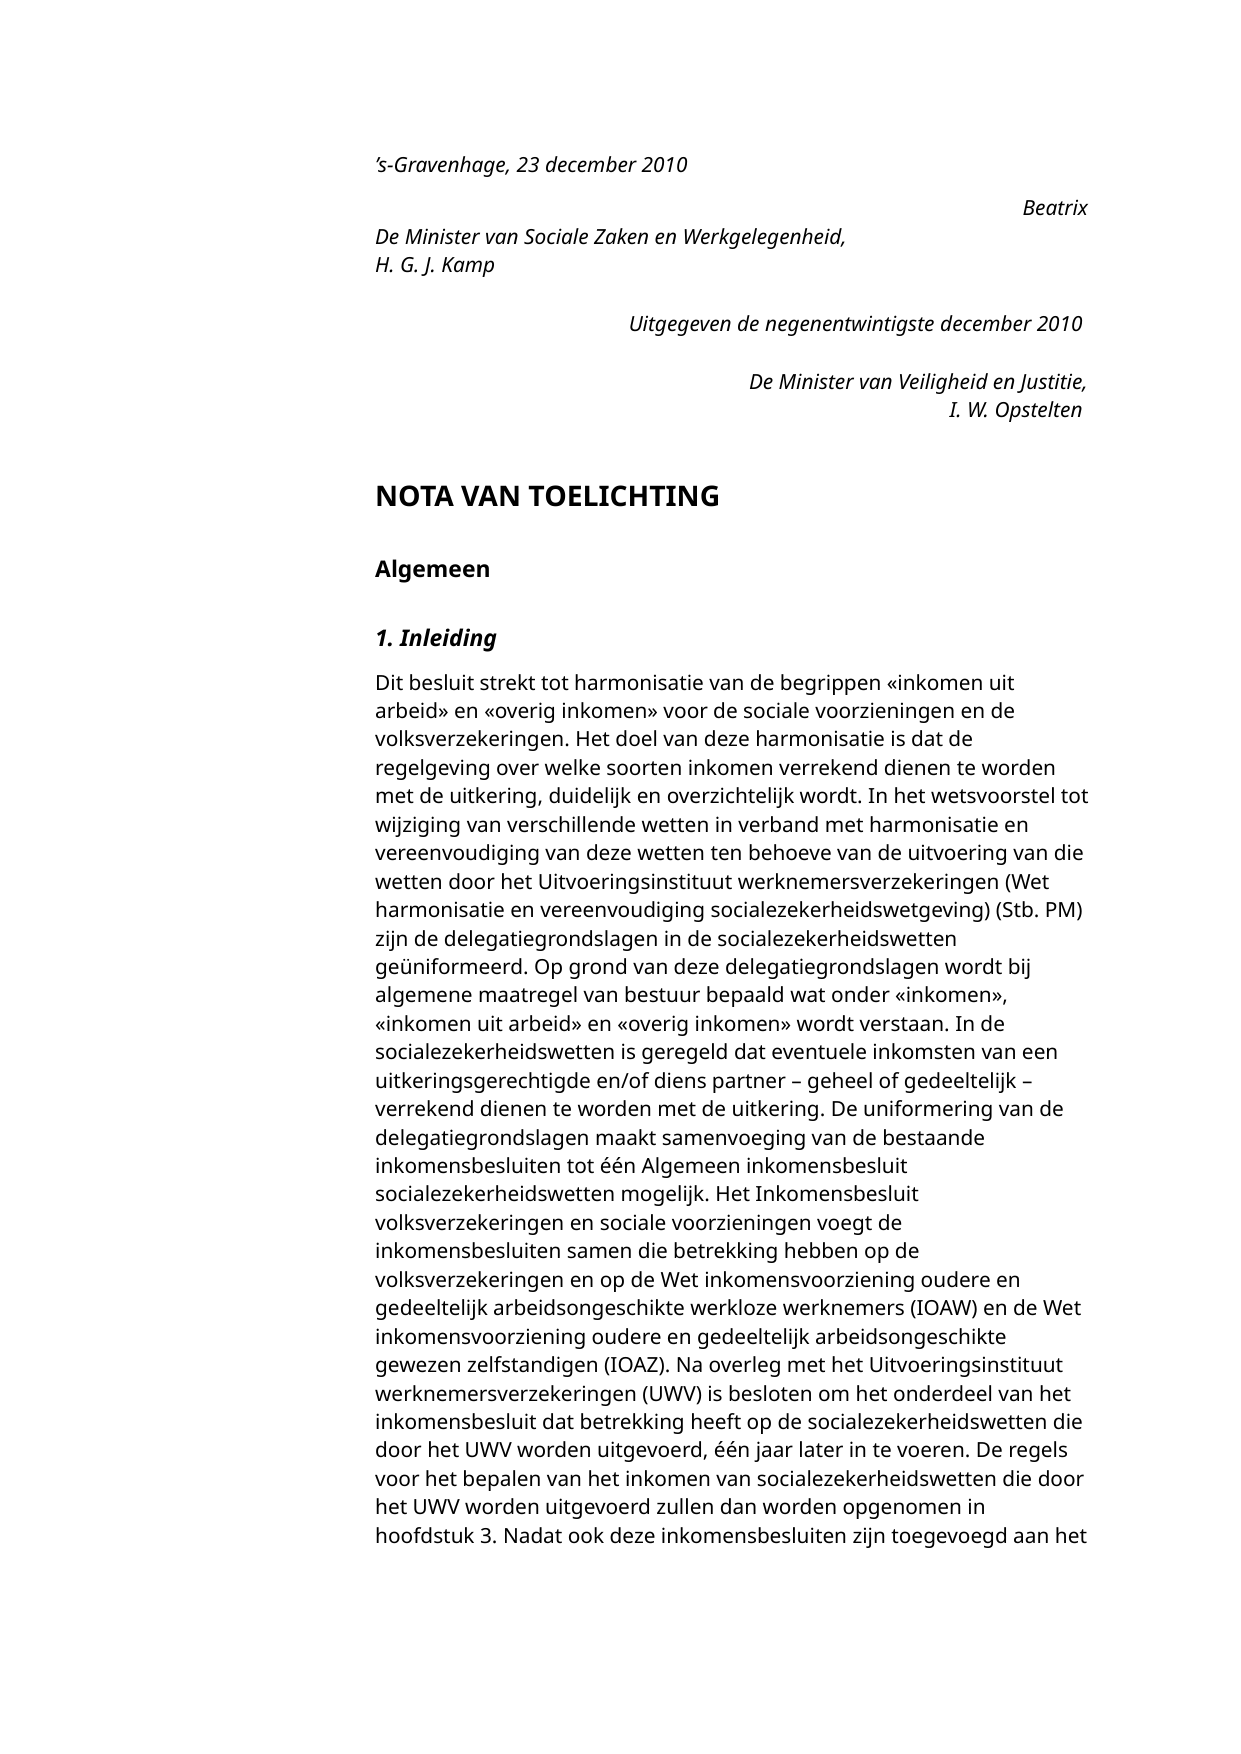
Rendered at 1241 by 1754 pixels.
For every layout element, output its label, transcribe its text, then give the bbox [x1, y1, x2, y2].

text ’s-Gravenhage, 23 december 2010 [375, 150, 1090, 178]
text I. W. Opstelten [375, 396, 1090, 424]
text De Minister van Sociale Zaken en Werkgelegenheid, [375, 222, 1090, 250]
subtitle 1. Inleiding [375, 621, 1090, 653]
text Uitgegeven de negenentwintigste december 2010 [375, 309, 1090, 337]
subtitle Algemeen [375, 553, 1090, 584]
text H. G. J. Kamp [375, 250, 1090, 279]
subtitle NOTA VAN TOELICHTING [375, 477, 1090, 515]
text Dit besluit strekt tot harmonisatie van de begrippen «inkomen uit arbeid» en «overig inkomen» voor de sociale voorzieningen en de volksverzekeringen. Het doel van deze harmonisatie is dat de regelgeving over welke soorten inkomen verrekend dienen te worden met de uitkering, duidelijk en overzichtelijk wordt. In het wetsvoorstel tot wijziging van verschillende wetten in verband met harmonisatie en vereenvoudiging van deze wetten ten behoeve van de uitvoering van die wetten door het Uitvoeringsinstituut werknemersverzekeringen (Wet harmonisatie en vereenvoudiging socialezekerheidswetgeving) (Stb. PM) zijn de delegatiegrondslagen in de socialezekerheidswetten geüniformeerd. Op grond van deze delegatiegrondslagen wordt bij algemene maatregel van bestuur bepaald wat onder «inkomen», «inkomen uit arbeid» en «overig inkomen» wordt verstaan. In de socialezekerheidswetten is geregeld dat eventuele inkomsten van een uitkeringsgerechtigde en/of diens partner – geheel of gedeeltelijk – verrekend dienen te worden met de uitkering. De uniformering van de delegatiegrondslagen maakt samenvoeging van de bestaande inkomensbesluiten tot één Algemeen inkomensbesluit socialezekerheidswetten mogelijk. Het Inkomensbesluit volksverzekeringen en sociale voorzieningen voegt de inkomensbesluiten samen die betrekking hebben op de volksverzekeringen en op de Wet inkomensvoorziening oudere en gedeeltelijk arbeidsongeschikte werkloze werknemers (IOAW) en de Wet inkomensvoorziening oudere en gedeeltelijk arbeidsongeschikte gewezen zelfstandigen (IOAZ). Na overleg met het Uitvoeringsinstituut werknemersverzekeringen (UWV) is besloten om het onderdeel van het inkomensbesluit dat betrekking heeft op de socialezekerheidswetten die door het UWV worden uitgevoerd, één jaar later in te voeren. De regels voor het bepalen van het inkomen van socialezekerheidswetten die door het UWV worden uitgevoerd zullen dan worden opgenomen in hoofdstuk 3. Nadat ook deze inkomensbesluiten zijn toegevoegd aan het [375, 668, 1090, 1549]
text De Minister van Veiligheid en Justitie, [375, 367, 1090, 396]
text Beatrix [375, 193, 1090, 222]
